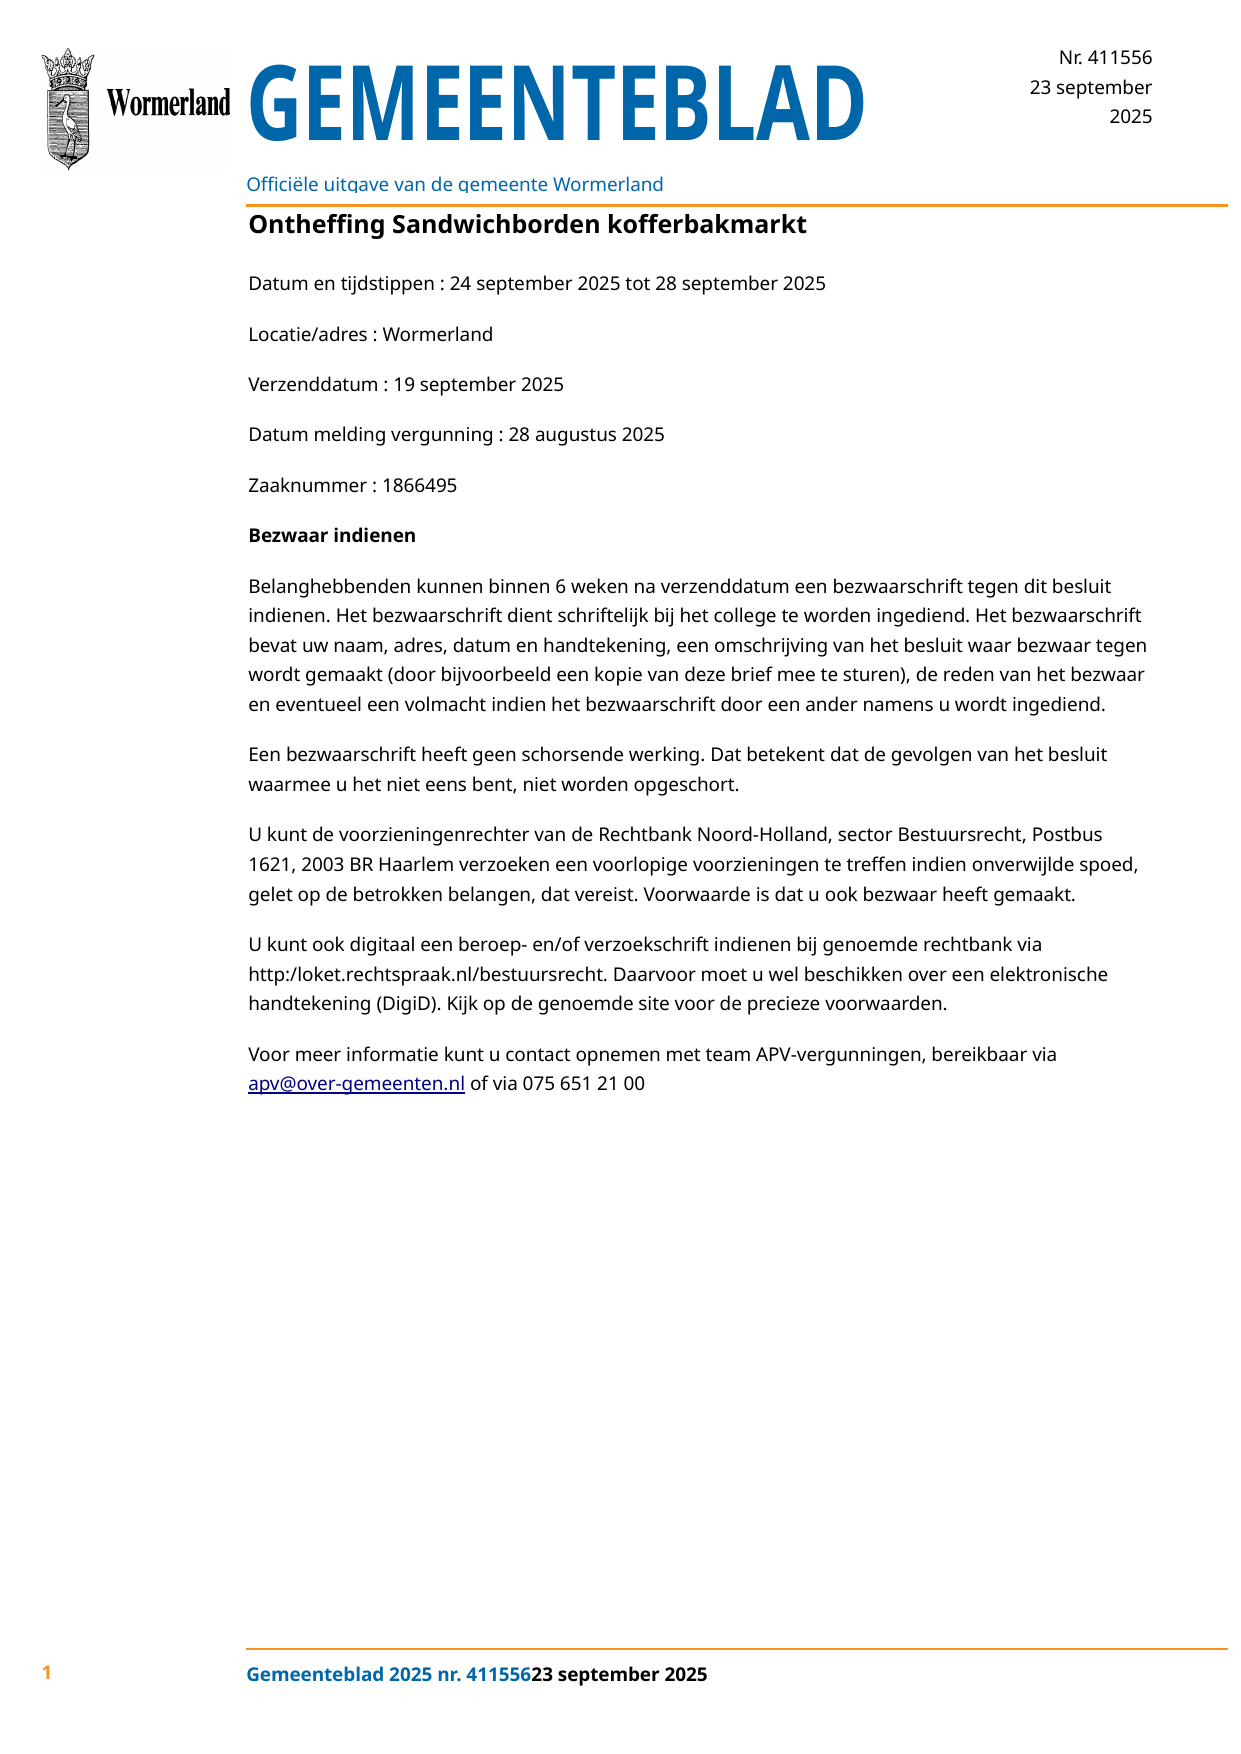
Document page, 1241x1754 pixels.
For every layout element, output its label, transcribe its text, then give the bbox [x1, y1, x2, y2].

text Een bezwaarschrift heeft geen schorsende werking. Dat betekent dat de gevolgen van het besluit waarmee u het niet eens bent, niet worden opgeschort. [248, 742, 1152, 797]
text Zaaknummer : 1866495 [248, 472, 1152, 498]
text U kunt de voorzieningenrechter van de Rechtbank Noord-Holland, sector Bestuursrecht, Postbus 1621, 2003 BR Haarlem verzoeken een voorlopige voorzieningen te treffen indien onverwijlde spoed, gelet op de betrokken belangen, dat vereist. Voorwaarde is dat u ook bezwaar heeft gemaakt. [248, 822, 1152, 906]
text Belanghebbenden kunnen binnen 6 weken na verzenddatum een bezwaarschrift tegen dit besluit indienen. Het bezwaarschrift dient schriftelijk bij het college te worden ingediend. Het bezwaarschrift bevat uw naam, adres, datum en handtekening, een omschrijving van het besluit waar bezwaar tegen wordt gemaakt (door bijvoorbeeld een kopie van deze brief mee te sturen), de reden van het bezwaar en eventueel een volmacht indien het bezwaarschrift door een ander namens u wordt ingediend. [248, 573, 1152, 717]
picture [41, 47, 231, 172]
text U kunt ook digitaal een beroep- en/of verzoekschrift indienen bij genoemde rechtbank via http:/loket.rechtspraak.nl/bestuursrecht. Daarvoor moet u wel beschikken over een elektronische handtekening (DigiD). Kijk op de genoemde site voor de precieze voorwaarden. [248, 931, 1152, 1016]
text Verzenddatum : 19 september 2025 [248, 371, 1152, 397]
text Bezwaar indienen [248, 522, 1152, 548]
text Datum melding vergunning : 28 augustus 2025 [248, 422, 1152, 447]
text Voor meer informatie kunt u contact opnemen met team APV-vergunningen, bereikbaar via apv@over-gemeenten.nl of via 075 651 21 00 [248, 1041, 1152, 1096]
text Locatie/adres : Wormerland [248, 321, 1152, 346]
text Datum en tijdstippen : 24 september 2025 tot 28 september 2025 [248, 270, 1152, 296]
text Ontheffing Sandwichborden kofferbakmarkt [248, 207, 1152, 241]
